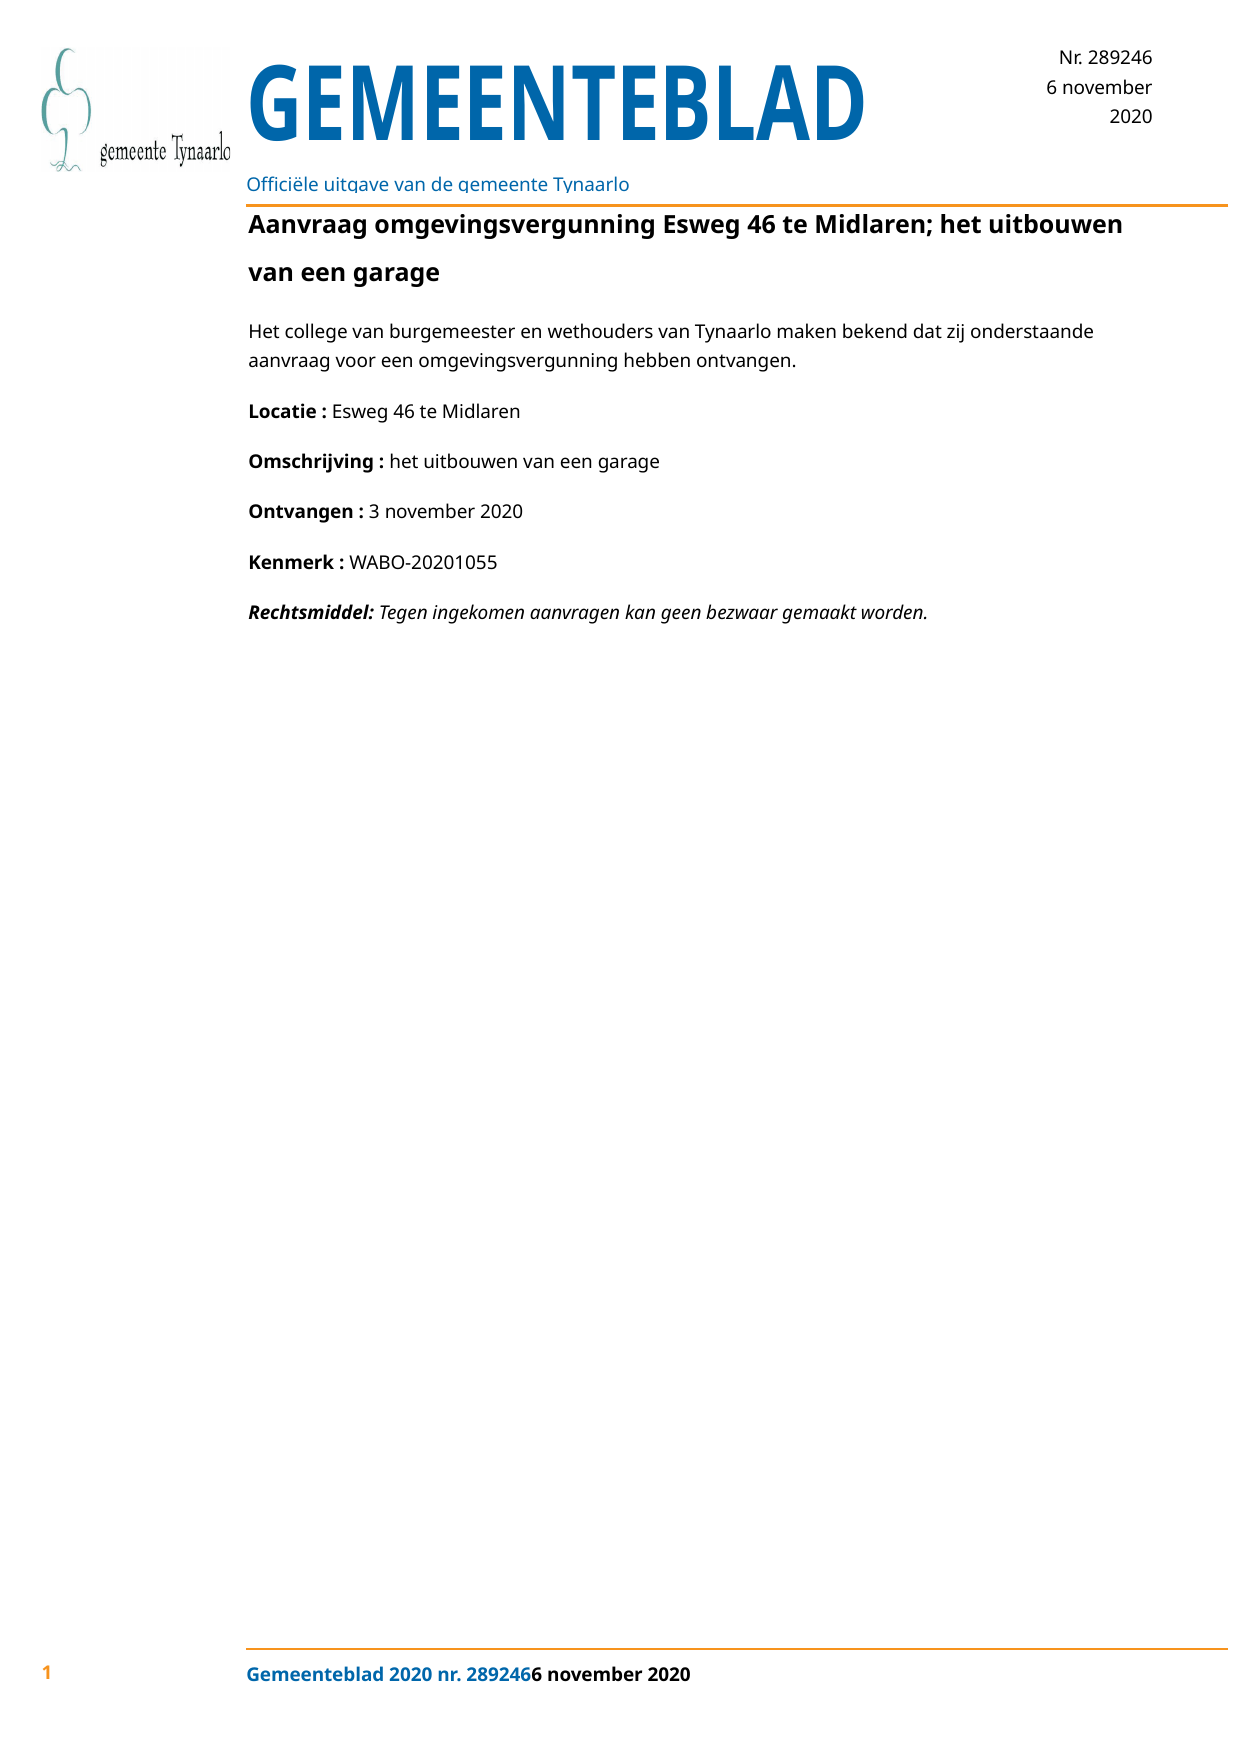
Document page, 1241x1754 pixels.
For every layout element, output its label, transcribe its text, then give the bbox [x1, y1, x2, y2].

text Locatie : Esweg 46 te Midlaren [248, 398, 1152, 424]
text Aanvraag omgevingsvergunning Esweg 46 te Midlaren; het uitbouwen van een garage [248, 207, 1152, 288]
text Ontvangen : 3 november 2020 [248, 499, 1152, 524]
text Kenmerk : WABO-20201055 [248, 549, 1152, 575]
picture [41, 47, 231, 172]
text Omschrijving : het uitbouwen van een garage [248, 448, 1152, 474]
text Het college van burgemeester en wethouders van Tynaarlo maken bekend dat zij onderstaande aanvraag voor een omgevingsvergunning hebben ontvangen. [248, 318, 1152, 373]
text Rechtsmiddel: Tegen ingekomen aanvragen kan geen bezwaar gemaakt worden. [248, 599, 1152, 625]
